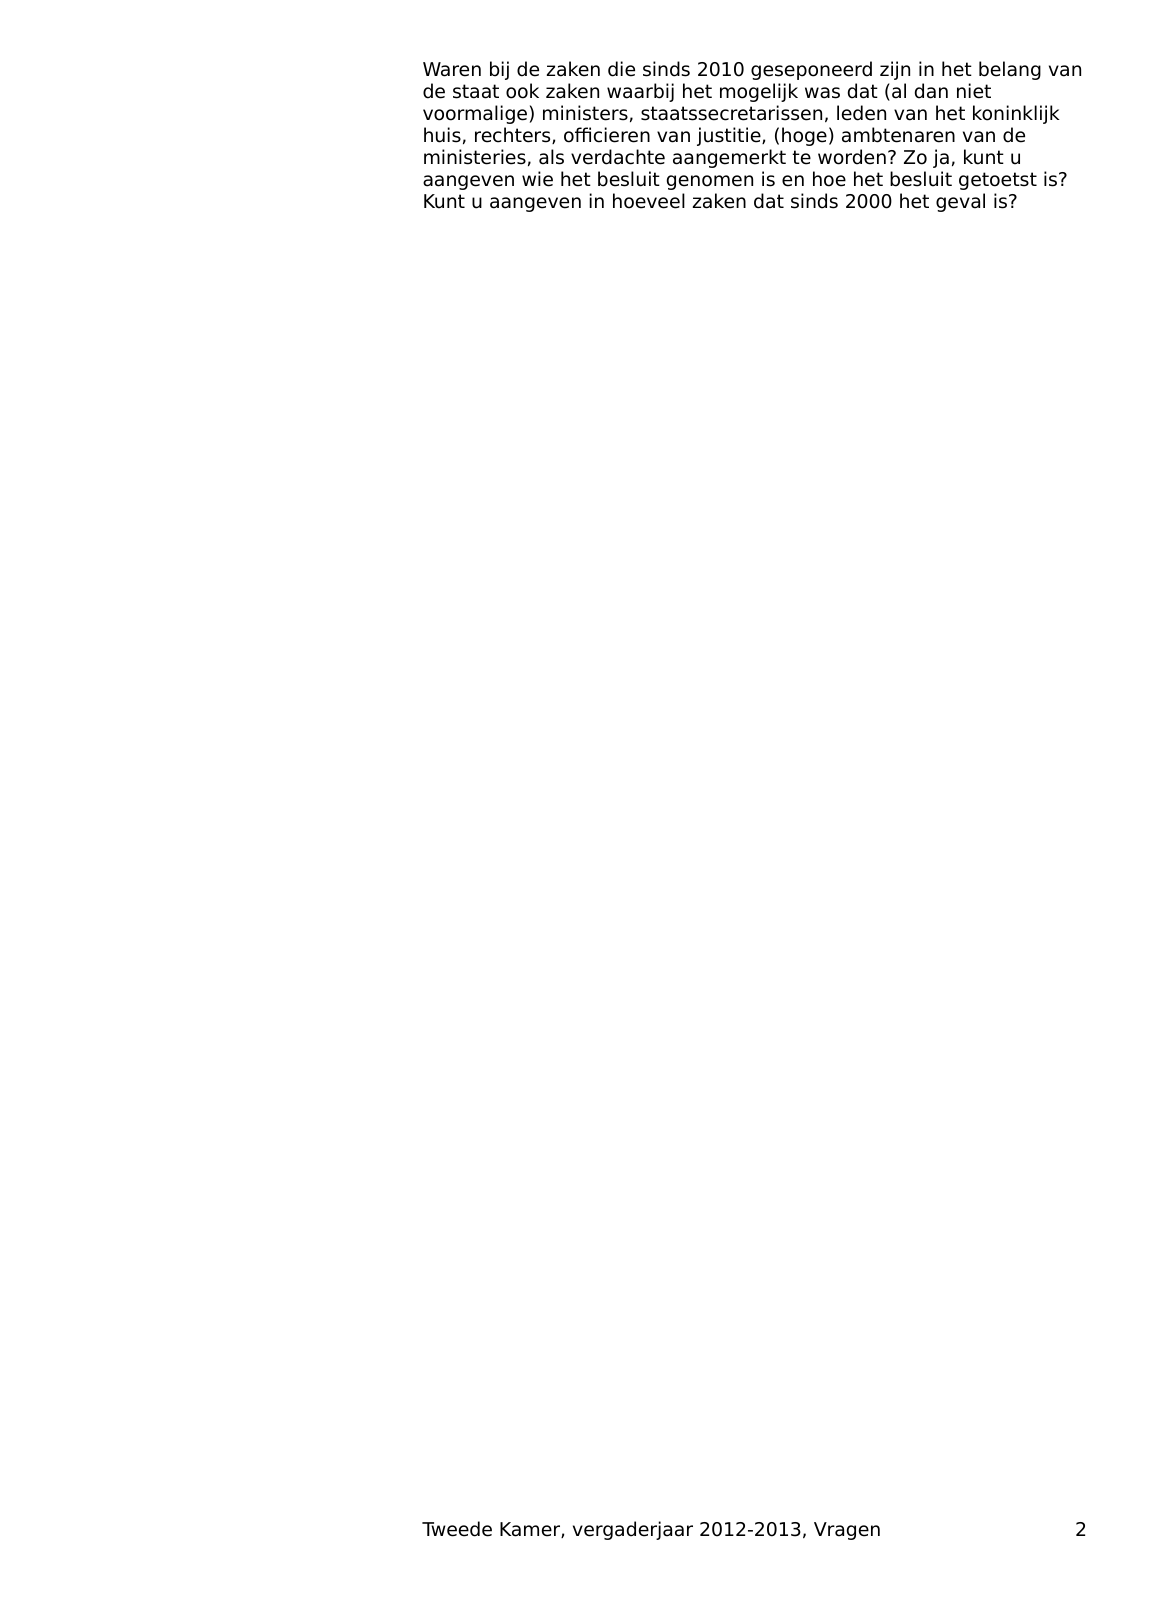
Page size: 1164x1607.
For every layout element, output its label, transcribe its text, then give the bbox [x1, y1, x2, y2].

text Waren bij de zaken die sinds 2010 geseponeerd zijn in het belang van de staat ook zaken waarbij het mogelijk was dat (al dan niet voormalige) ministers, staatssecretarissen, leden van het koninklijk huis, rechters, officieren van justitie, (hoge) ambtenaren van de ministeries, als verdachte aangemerkt te worden? Zo ja, kunt u aangeven wie het besluit genomen is en hoe het besluit getoetst is? Kunt u aangeven in hoeveel zaken dat sinds 2000 het geval is? [422, 59, 1087, 213]
